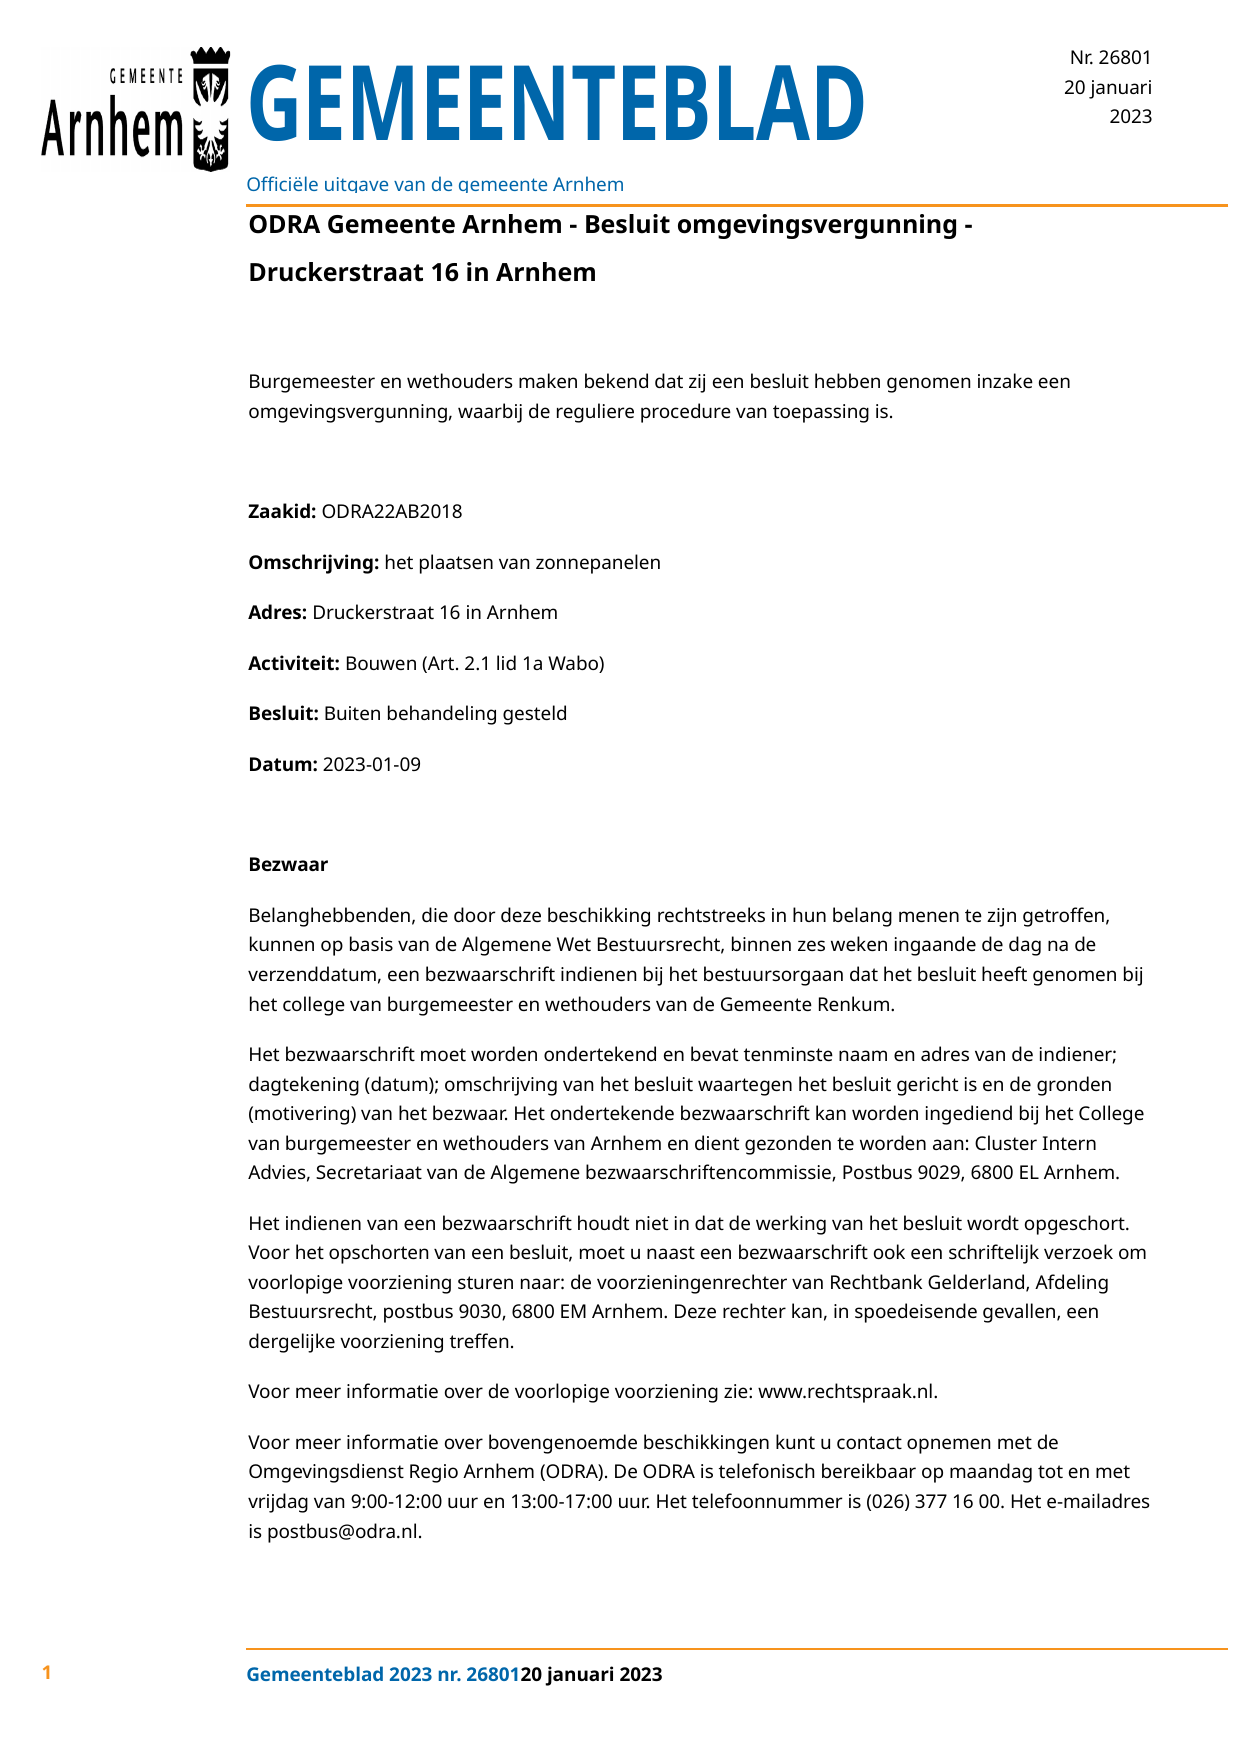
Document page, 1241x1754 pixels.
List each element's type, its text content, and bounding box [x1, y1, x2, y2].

text Burgemeester en wethouders maken bekend dat zij een besluit hebben genomen inzake een omgevingsvergunning, waarbij de reguliere procedure van toepassing is. [248, 368, 1152, 424]
text Belanghebbenden, die door deze beschikking rechtstreeks in hun belang menen te zijn getroffen, kunnen op basis van de Algemene Wet Bestuursrecht, binnen zes weken ingaande de dag na de verzenddatum, een bezwaarschrift indienen bij het bestuursorgaan dat het besluit heeft genomen bij het college van burgemeester en wethouders van de Gemeente Renkum. [248, 902, 1152, 1017]
text Bezwaar [248, 852, 1152, 877]
text Het indienen van een bezwaarschrift houdt niet in dat de werking van het besluit wordt opgeschort. Voor het opschorten van een besluit, moet u naast een bezwaarschrift ook een schriftelijk verzoek om voorlopige voorziening sturen naar: de voorzieningenrechter van Rechtbank Gelderland, Afdeling Bestuursrecht, postbus 9030, 6800 EM Arnhem. Deze rechter kan, in spoedeisende gevallen, een dergelijke voorziening treffen. [248, 1210, 1152, 1354]
text Besluit: Buiten behandeling gesteld [248, 700, 1152, 726]
text Het bezwaarschrift moet worden ondertekend en bevat tenminste naam en adres van de indiener; dagtekening (datum); omschrijving van het besluit waartegen het besluit gericht is en de gronden (motivering) van het bezwaar. Het ondertekende bezwaarschrift kan worden ingediend bij het College van burgemeester en wethouders van Arnhem en dient gezonden te worden aan: Cluster Intern Advies, Secretariaat van de Algemene bezwaarschriftencommissie, Postbus 9029, 6800 EL Arnhem. [248, 1041, 1152, 1185]
text Adres: Druckerstraat 16 in Arnhem [248, 599, 1152, 625]
text Datum: 2023-01-09 [248, 751, 1152, 777]
picture [41, 47, 231, 172]
text Omschrijving: het plaatsen van zonnepanelen [248, 549, 1152, 575]
text Voor meer informatie over de voorlopige voorziening zie: www.rechtspraak.nl. [248, 1379, 1152, 1404]
text Activiteit: Bouwen (Art. 2.1 lid 1a Wabo) [248, 650, 1152, 676]
text Voor meer informatie over bovengenoemde beschikkingen kunt u contact opnemen met de Omgevingsdienst Regio Arnhem (ODRA). De ODRA is telefonisch bereikbaar op maandag tot en met vrijdag van 9:00-12:00 uur en 13:00-17:00 uur. Het telefoonnummer is (026) 377 16 00. Het e-mailadres is postbus@odra.nl. [248, 1429, 1152, 1544]
text Zaakid: ODRA22AB2018 [248, 499, 1152, 524]
text ODRA Gemeente Arnhem - Besluit omgevingsvergunning - Druckerstraat 16 in Arnhem [248, 207, 1152, 288]
